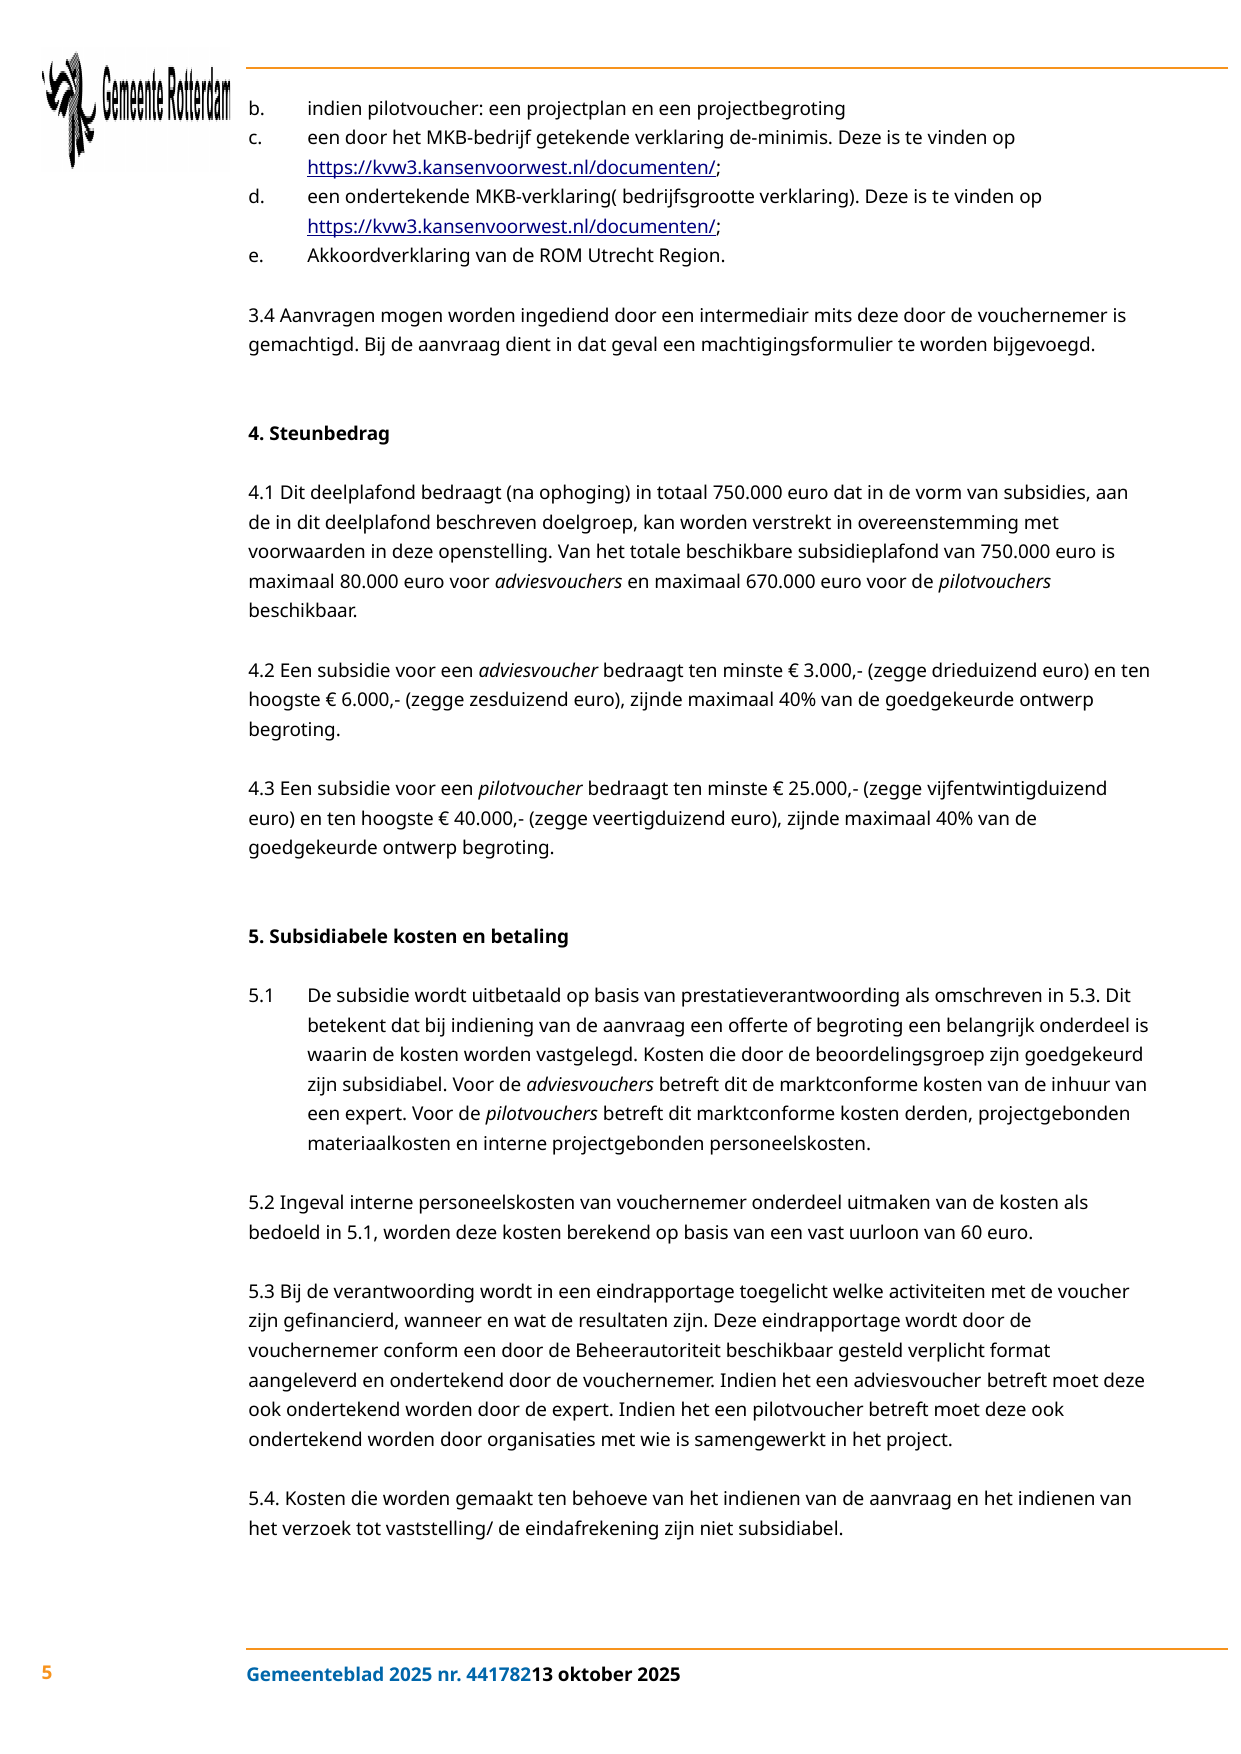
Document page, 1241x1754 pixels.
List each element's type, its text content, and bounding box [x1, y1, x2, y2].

list Akkoordverklaring van de ROM Utrecht Region. [248, 243, 1152, 268]
text 5. Subsidiabele kosten en betaling [248, 923, 1152, 949]
picture [41, 47, 231, 172]
text 4.1 Dit deelplafond bedraagt (na ophoging) in totaal 750.000 euro dat in de vorm van subsidies, aan de in dit deelplafond beschreven doelgroep, kan worden verstrekt in overeenstemming met voorwaarden in deze openstelling. Van het totale beschikbare subsidieplafond van 750.000 euro is maximaal 80.000 euro voor adviesvouchers en maximaal 670.000 euro voor de pilotvouchers beschikbaar. [248, 479, 1152, 623]
list een ondertekende MKB-verklaring( bedrijfsgrootte verklaring). Deze is te vinden op https://kvw3.kansenvoorwest.nl/documenten/; [248, 183, 1152, 239]
text 4.2 Een subsidie voor een adviesvoucher bedraagt ten minste € 3.000,- (zegge drieduizend euro) en ten hoogste € 6.000,- (zegge zesduizend euro), zijnde maximaal 40% van de goedgekeurde ontwerp begroting. [248, 657, 1152, 742]
text 4. Steunbedrag [248, 420, 1152, 446]
list een door het MKB-bedrijf getekende verklaring de-minimis. Deze is te vinden op https://kvw3.kansenvoorwest.nl/documenten/; [248, 124, 1152, 180]
text 5.4. Kosten die worden gemaakt ten behoeve van het indienen van de aanvraag en het indienen van het verzoek tot vaststelling/ de eindafrekening zijn niet subsidiabel. [248, 1485, 1152, 1541]
list De subsidie wordt uitbetaald op basis van prestatieverantwoording als omschreven in 5.3. Dit betekent dat bij indiening van de aanvraag een offerte of begroting een belangrijk onderdeel is waarin de kosten worden vastgelegd. Kosten die door de beoordelingsgroep zijn goedgekeurd zijn subsidiabel. Voor de adviesvouchers betreft dit de marktconforme kosten van de inhuur van een expert. Voor de pilotvouchers betreft dit marktconforme kosten derden, projectgebonden materiaalkosten en interne projectgebonden personeelskosten. [248, 982, 1152, 1156]
text 5.3 Bij de verantwoording wordt in een eindrapportage toegelicht welke activiteiten met de voucher zijn gefinancierd, wanneer en wat de resultaten zijn. Deze eindrapportage wordt door de vouchernemer conform een door de Beheerautoriteit beschikbaar gesteld verplicht format aangeleverd en ondertekend door de vouchernemer. Indien het een adviesvoucher betreft moet deze ook ondertekend worden door de expert. Indien het een pilotvoucher betreft moet deze ook ondertekend worden door organisaties met wie is samengewerkt in het project. [248, 1278, 1152, 1452]
list indien pilotvoucher: een projectplan en een projectbegroting [248, 95, 1152, 121]
text 5.2 Ingeval interne personeelskosten van vouchernemer onderdeel uitmaken van de kosten als bedoeld in 5.1, worden deze kosten berekend op basis van een vast uurloon van 60 euro. [248, 1189, 1152, 1245]
text 4.3 Een subsidie voor een pilotvoucher bedraagt ten minste € 25.000,- (zegge vijfentwintigduizend euro) en ten hoogste € 40.000,- (zegge veertigduizend euro), zijnde maximaal 40% van de goedgekeurde ontwerp begroting. [248, 775, 1152, 860]
text 3.4 Aanvragen mogen worden ingediend door een intermediair mits deze door de vouchernemer is gemachtigd. Bij de aanvraag dient in dat geval een machtigingsformulier te worden bijgevoegd. [248, 302, 1152, 357]
